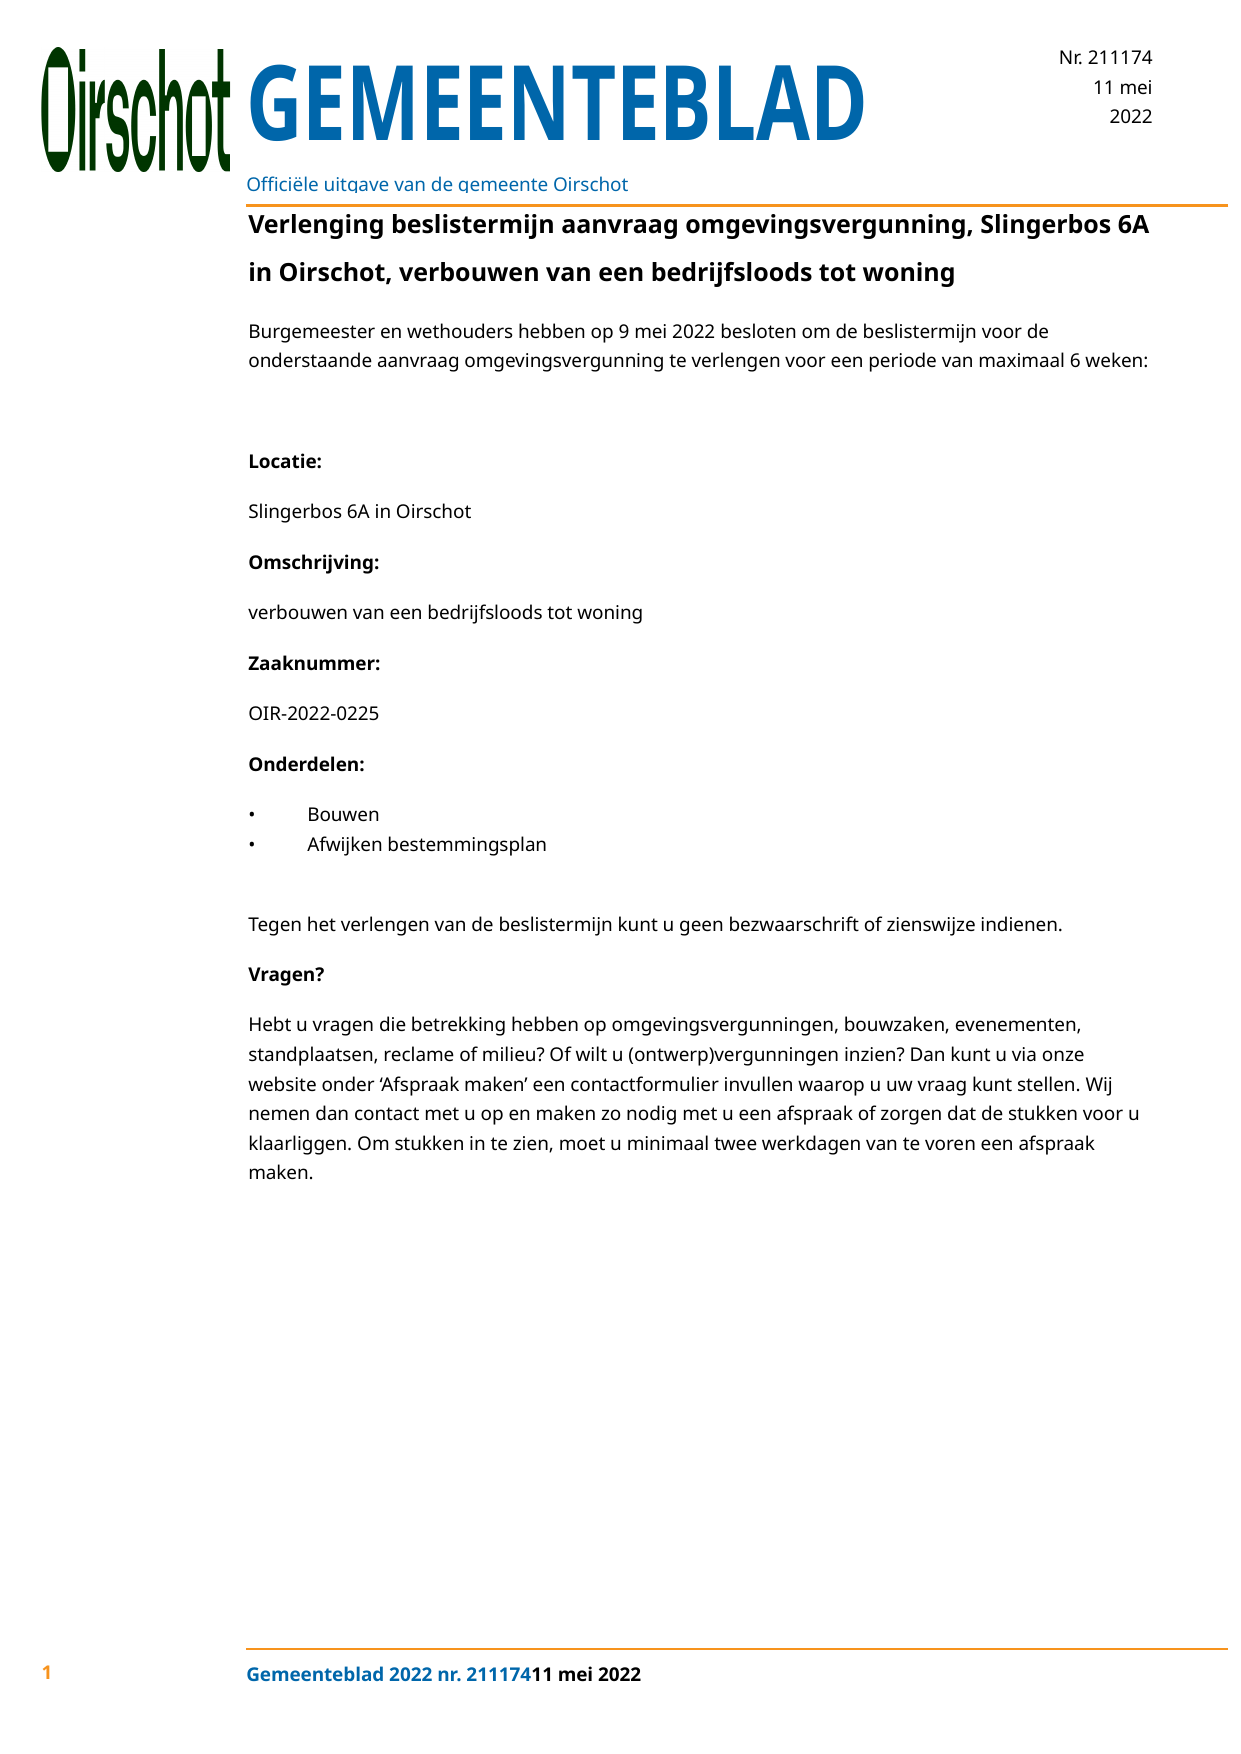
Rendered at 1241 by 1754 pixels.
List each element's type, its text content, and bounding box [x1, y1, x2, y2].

picture [41, 47, 231, 172]
list Bouwen [248, 801, 1152, 827]
text Locatie: [248, 448, 1152, 474]
text Hebt u vragen die betrekking hebben op omgevingsvergunningen, bouwzaken, evenementen, standplaatsen, reclame of milieu? Of wilt u (ontwerp)vergunningen inzien? Dan kunt u via onze website onder ‘Afspraak maken’ een contactformulier invullen waarop u uw vraag kunt stellen. Wij nemen dan contact met u op en maken zo nodig met u een afspraak of zorgen dat de stukken voor u klaarliggen. Om stukken in te zien, moet u minimaal twee werkdagen van te voren een afspraak maken. [248, 1012, 1152, 1185]
list Afwijken bestemmingsplan [248, 831, 1152, 857]
text Zaaknummer: [248, 650, 1152, 676]
text Onderdelen: [248, 751, 1152, 777]
text Omschrijving: [248, 549, 1152, 575]
text Burgemeester en wethouders hebben op 9 mei 2022 besloten om de beslistermijn voor de onderstaande aanvraag omgevingsvergunning te verlengen voor een periode van maximaal 6 weken: [248, 318, 1152, 373]
text Vragen? [248, 961, 1152, 987]
text verbouwen van een bedrijfsloods tot woning [248, 599, 1152, 625]
text Slingerbos 6A in Oirschot [248, 499, 1152, 524]
text Tegen het verlengen van de beslistermijn kunt u geen bezwaarschrift of zienswijze indienen. [248, 911, 1152, 937]
text OIR-2022-0225 [248, 700, 1152, 726]
text Verlenging beslistermijn aanvraag omgevingsvergunning, Slingerbos 6A in Oirschot, verbouwen van een bedrijfsloods tot woning [248, 207, 1152, 288]
